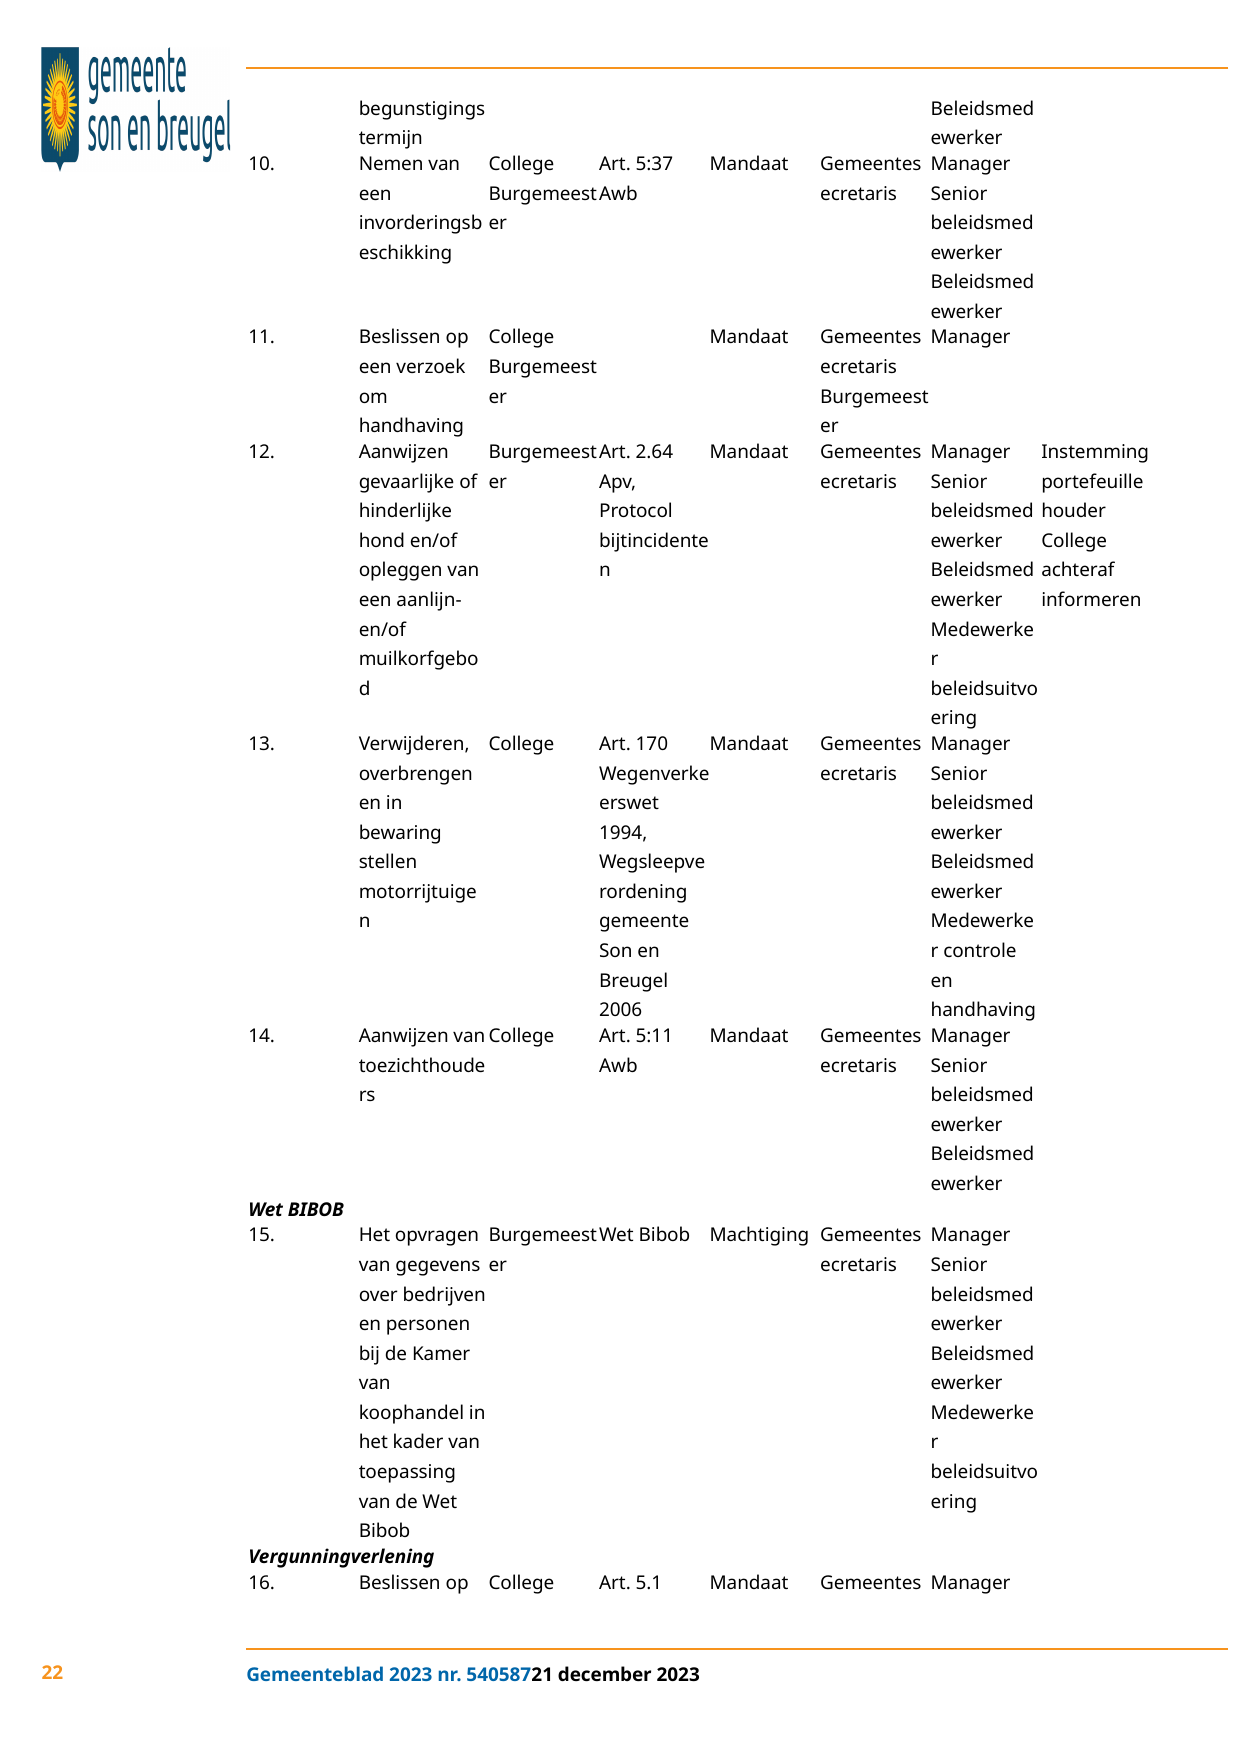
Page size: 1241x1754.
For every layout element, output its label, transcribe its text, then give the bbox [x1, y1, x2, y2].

table_cell Gemeentesecretaris [820, 1222, 930, 1543]
table_cell Aanwijzen gevaarlijke of hinderlijke hond en/of opleggen van een aanlijn- en/of muilkorfgebod [359, 438, 488, 730]
table_cell begunstigingstermijn [359, 95, 488, 150]
table_cell 12. [248, 438, 358, 730]
table_cell Wet BIBOB [248, 1196, 1152, 1222]
table_cell [1041, 1022, 1152, 1196]
table_cell College [488, 1569, 599, 1594]
table_cell Mandaat [709, 1022, 820, 1196]
table_cell College Burgemeester [488, 150, 599, 324]
table_cell 16. [248, 1569, 358, 1594]
table_cell Gemeentesecretaris [820, 1022, 930, 1196]
table_cell [488, 95, 599, 150]
table_cell Beslissen op [359, 1569, 488, 1594]
table_cell Manager Senior beleidsmedewerker Beleidsmedewerker Medewerker controle en handhaving [930, 730, 1041, 1022]
table_cell 14. [248, 1022, 358, 1196]
table_cell Art. 5.1 [599, 1569, 709, 1594]
table_cell [709, 95, 820, 150]
table_cell [1041, 150, 1152, 324]
table_cell Mandaat [709, 730, 820, 1022]
table_cell Gemeentes [820, 1569, 930, 1594]
table_cell [1041, 1569, 1152, 1594]
table_cell Het opvragen van gegevens over bedrijven en personen bij de Kamer van koophandel in het kader van toepassing van de Wet Bibob [359, 1222, 488, 1543]
table_cell Mandaat [709, 150, 820, 324]
table_cell Beslissen op een verzoek om handhaving [359, 324, 488, 438]
table_cell Art. 5:11 Awb [599, 1022, 709, 1196]
table_cell Wet Bibob [599, 1222, 709, 1543]
table_cell 10. [248, 150, 358, 324]
table_cell College [488, 1022, 599, 1196]
table_cell Nemen van een invorderingsbeschikking [359, 150, 488, 324]
table_cell Vergunningverlening [248, 1543, 1152, 1569]
table_cell 13. [248, 730, 358, 1022]
table_cell Gemeentesecretaris [820, 150, 930, 324]
table_cell Manager Senior beleidsmedewerker Beleidsmedewerker [930, 1022, 1041, 1196]
table_cell Burgemeester [488, 438, 599, 730]
table_cell [248, 95, 358, 150]
table_cell Mandaat [709, 1569, 820, 1594]
table_cell [1041, 1222, 1152, 1543]
table_cell Gemeentesecretaris [820, 730, 930, 1022]
table_cell Art. 2.64 Apv, Protocol bijtincidenten [599, 438, 709, 730]
table_cell Mandaat [709, 438, 820, 730]
table_cell Burgemeester [488, 1222, 599, 1543]
table_cell Gemeentesecretaris Burgemeester [820, 324, 930, 438]
table_cell Art. 5:37 Awb [599, 150, 709, 324]
table_cell Instemming portefeuillehouder College achteraf informeren [1041, 438, 1152, 730]
table_cell 15. [248, 1222, 358, 1543]
picture [41, 47, 231, 172]
table_cell College [488, 730, 599, 1022]
table_cell [599, 324, 709, 438]
table_cell [599, 95, 709, 150]
table_cell Manager [930, 1569, 1041, 1594]
table_cell Manager Senior beleidsmedewerker Beleidsmedewerker Medewerker beleidsuitvoering [930, 438, 1041, 730]
table_cell [1041, 730, 1152, 1022]
table_cell Art. 170 Wegenverkeerswet 1994, Wegsleepverordening gemeente Son en Breugel 2006 [599, 730, 709, 1022]
table_cell Machtiging [709, 1222, 820, 1543]
table_cell 11. [248, 324, 358, 438]
table_cell Beleidsmedewerker [930, 95, 1041, 150]
table_cell Manager [930, 324, 1041, 438]
table_cell [1041, 324, 1152, 438]
table_cell [820, 95, 930, 150]
table_cell Manager Senior beleidsmedewerker Beleidsmedewerker Medewerker beleidsuitvoering [930, 1222, 1041, 1543]
table_cell College Burgemeester [488, 324, 599, 438]
table_cell Verwijderen, overbrengen en in bewaring stellen motorrijtuigen [359, 730, 488, 1022]
table_cell Mandaat [709, 324, 820, 438]
table_cell [1041, 95, 1152, 150]
table_cell Aanwijzen van toezichthouders [359, 1022, 488, 1196]
table_cell Gemeentesecretaris [820, 438, 930, 730]
table_cell Manager Senior beleidsmedewerker Beleidsmedewerker [930, 150, 1041, 324]
